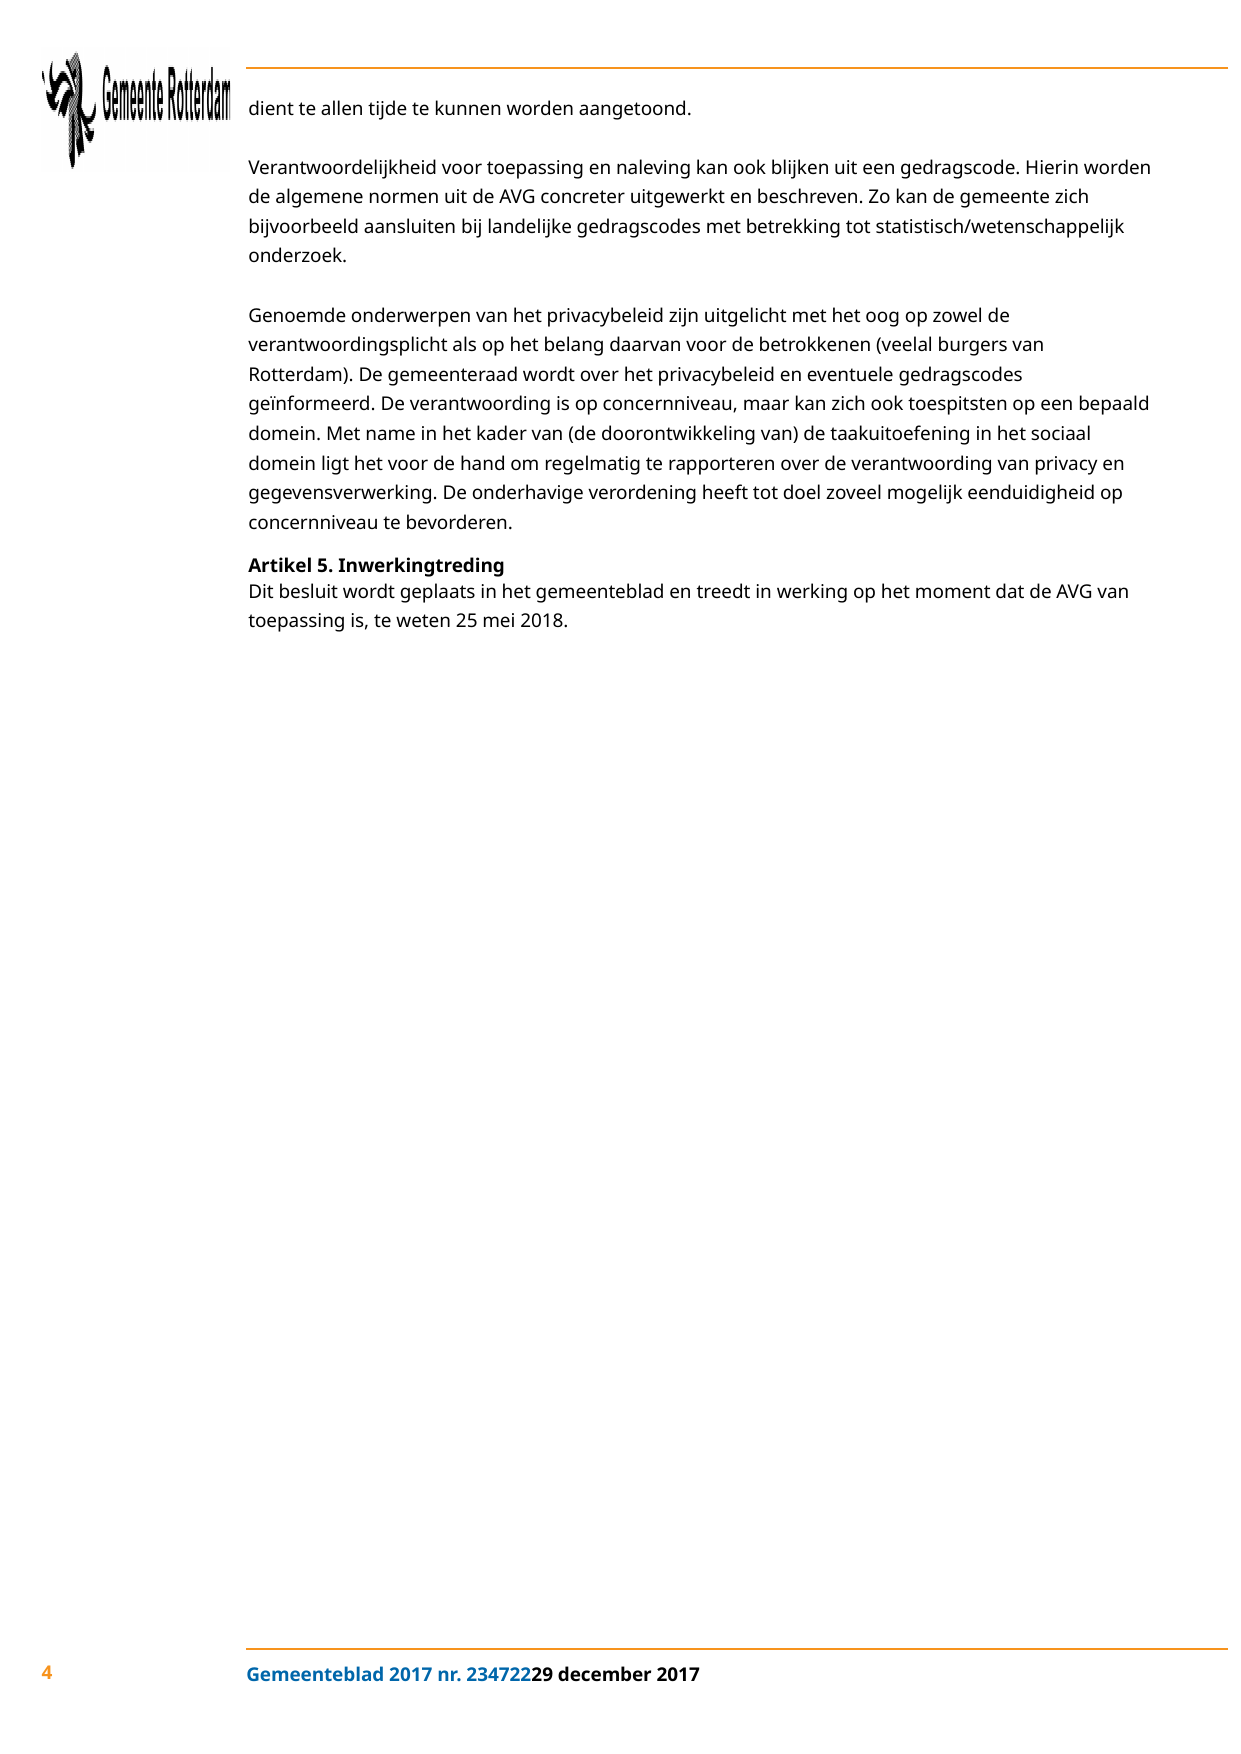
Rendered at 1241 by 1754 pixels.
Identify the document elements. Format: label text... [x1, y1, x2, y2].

text Artikel 5. Inwerkingtreding [248, 552, 1152, 578]
picture [41, 47, 231, 172]
text Dit besluit wordt geplaats in het gemeenteblad en treedt in werking op het moment dat de AVG van toepassing is, te weten 25 mei 2018. [248, 578, 1152, 633]
text Genoemde onderwerpen van het privacybeleid zijn uitgelicht met het oog op zowel de verantwoordingsplicht als op het belang daarvan voor de betrokkenen (veelal burgers van Rotterdam). De gemeenteraad wordt over het privacybeleid en eventuele gedragscodes geïnformeerd. De verantwoording is op concernniveau, maar kan zich ook toespitsten op een bepaald domein. Met name in het kader van (de doorontwikkeling van) de taakuitoefening in het sociaal domein ligt het voor de hand om regelmatig te rapporteren over de verantwoording van privacy en gegevensverwerking. De onderhavige verordening heeft tot doel zoveel mogelijk eenduidigheid op concernniveau te bevorderen. [248, 302, 1152, 535]
text Verantwoordelijkheid voor toepassing en naleving kan ook blijken uit een gedragscode. Hierin worden de algemene normen uit de AVG concreter uitgewerkt en beschreven. Zo kan de gemeente zich bijvoorbeeld aansluiten bij landelijke gedragscodes met betrekking tot statistisch/wetenschappelijk onderzoek. [248, 154, 1152, 268]
text dient te allen tijde te kunnen worden aangetoond. [248, 95, 1152, 121]
